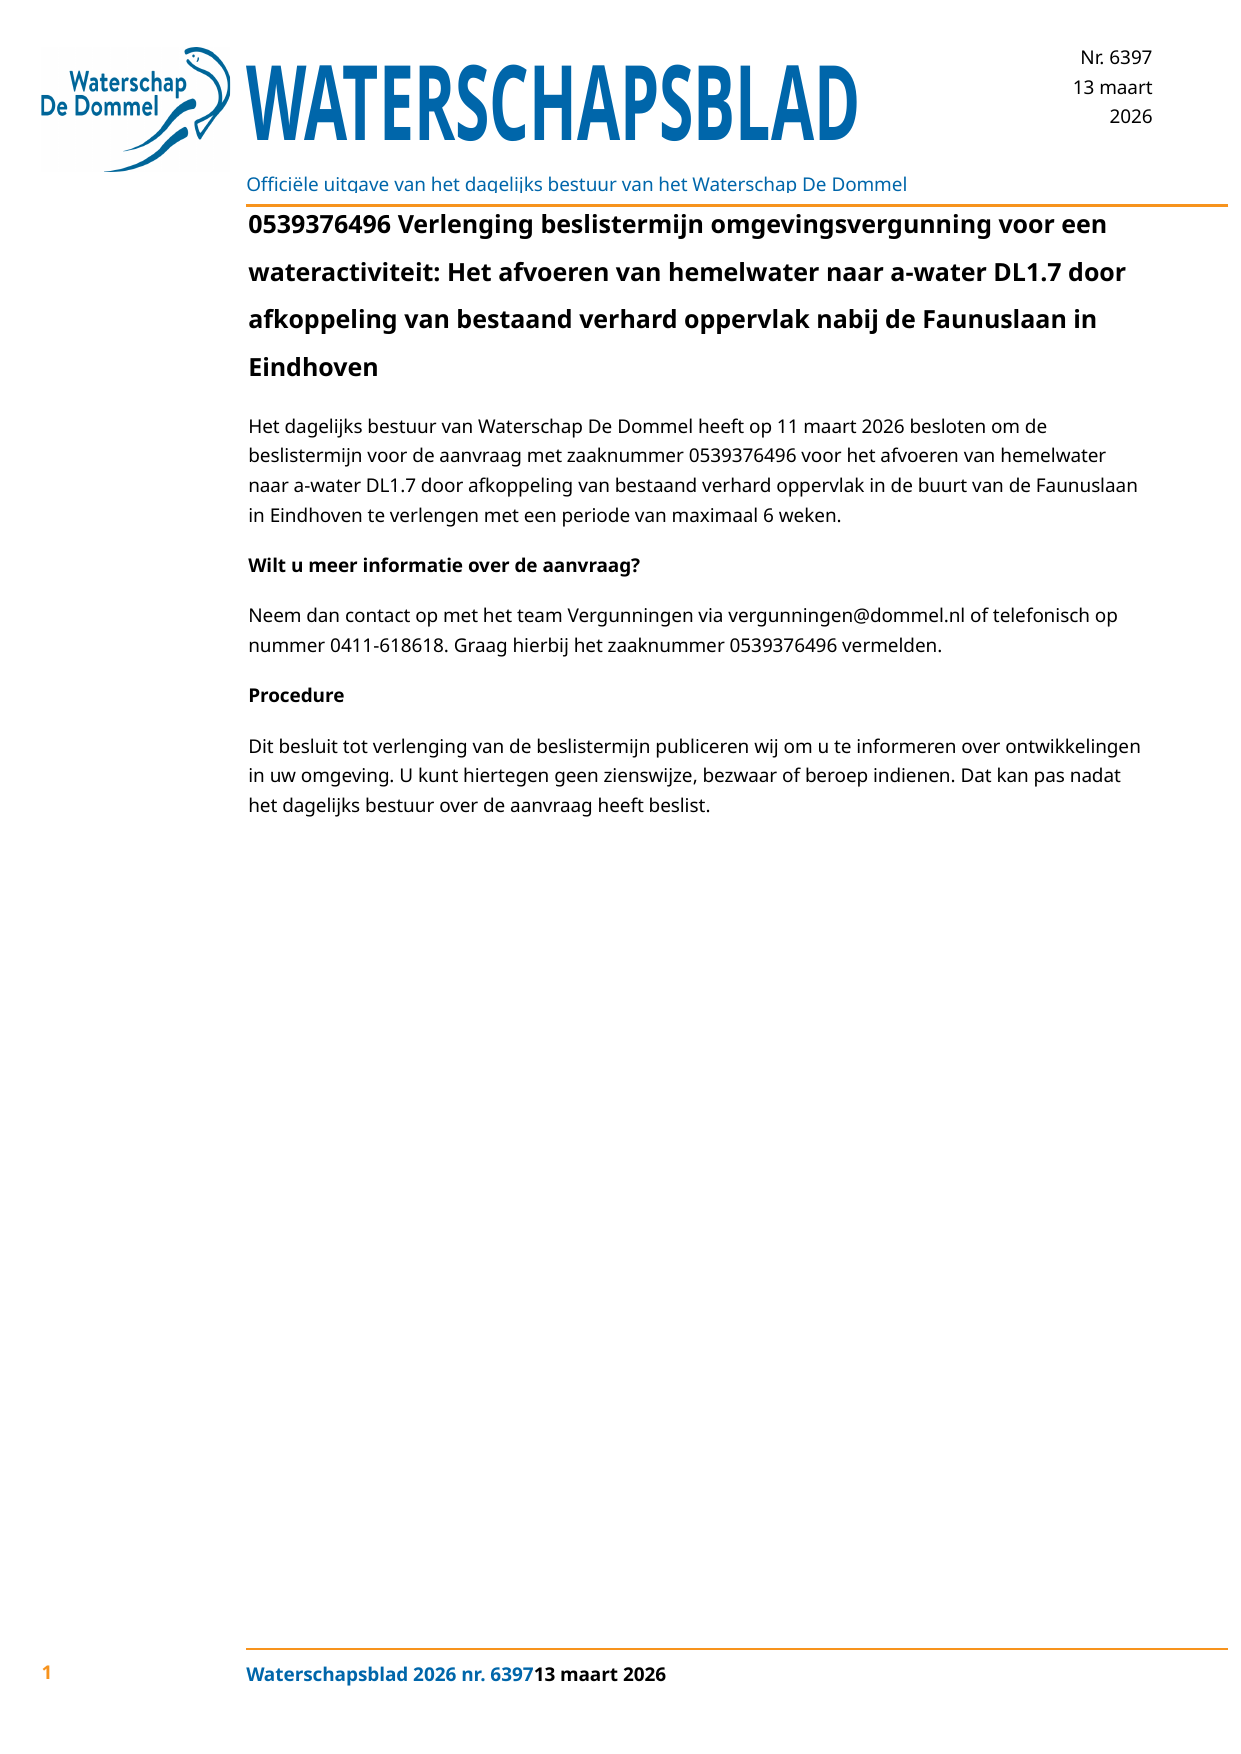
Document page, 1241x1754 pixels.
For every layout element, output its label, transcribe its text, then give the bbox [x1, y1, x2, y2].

text Dit besluit tot verlenging van de beslistermijn publiceren wij om u te informeren over ontwikkelingen in uw omgeving. U kunt hiertegen geen zienswijze, bezwaar of beroep indienen. Dat kan pas nadat het dagelijks bestuur over de aanvraag heeft beslist. [248, 733, 1152, 818]
text 0539376496 Verlenging beslistermijn omgevingsvergunning voor een wateractiviteit: Het afvoeren van hemelwater naar a-water DL1.7 door afkoppeling van bestaand verhard oppervlak nabij de Faunuslaan in Eindhoven [248, 207, 1152, 384]
text Neem dan contact op met het team Vergunningen via vergunningen@dommel.nl of telefonisch op nummer 0411-618618. Graag hierbij het zaaknummer 0539376496 vermelden. [248, 603, 1152, 658]
text Het dagelijks bestuur van Waterschap De Dommel heeft op 11 maart 2026 besloten om de beslistermijn voor de aanvraag met zaaknummer 0539376496 voor het afvoeren van hemelwater naar a-water DL1.7 door afkoppeling van bestaand verhard oppervlak in de buurt van de Faunuslaan in Eindhoven te verlengen met een periode van maximaal 6 weken. [248, 413, 1152, 528]
picture [204, 47, 231, 76]
picture [198, 118, 210, 131]
text Wilt u meer informatie over de aanvraag? [248, 552, 1152, 578]
picture [41, 47, 231, 172]
text Procedure [248, 683, 1152, 708]
picture [45, 99, 51, 111]
